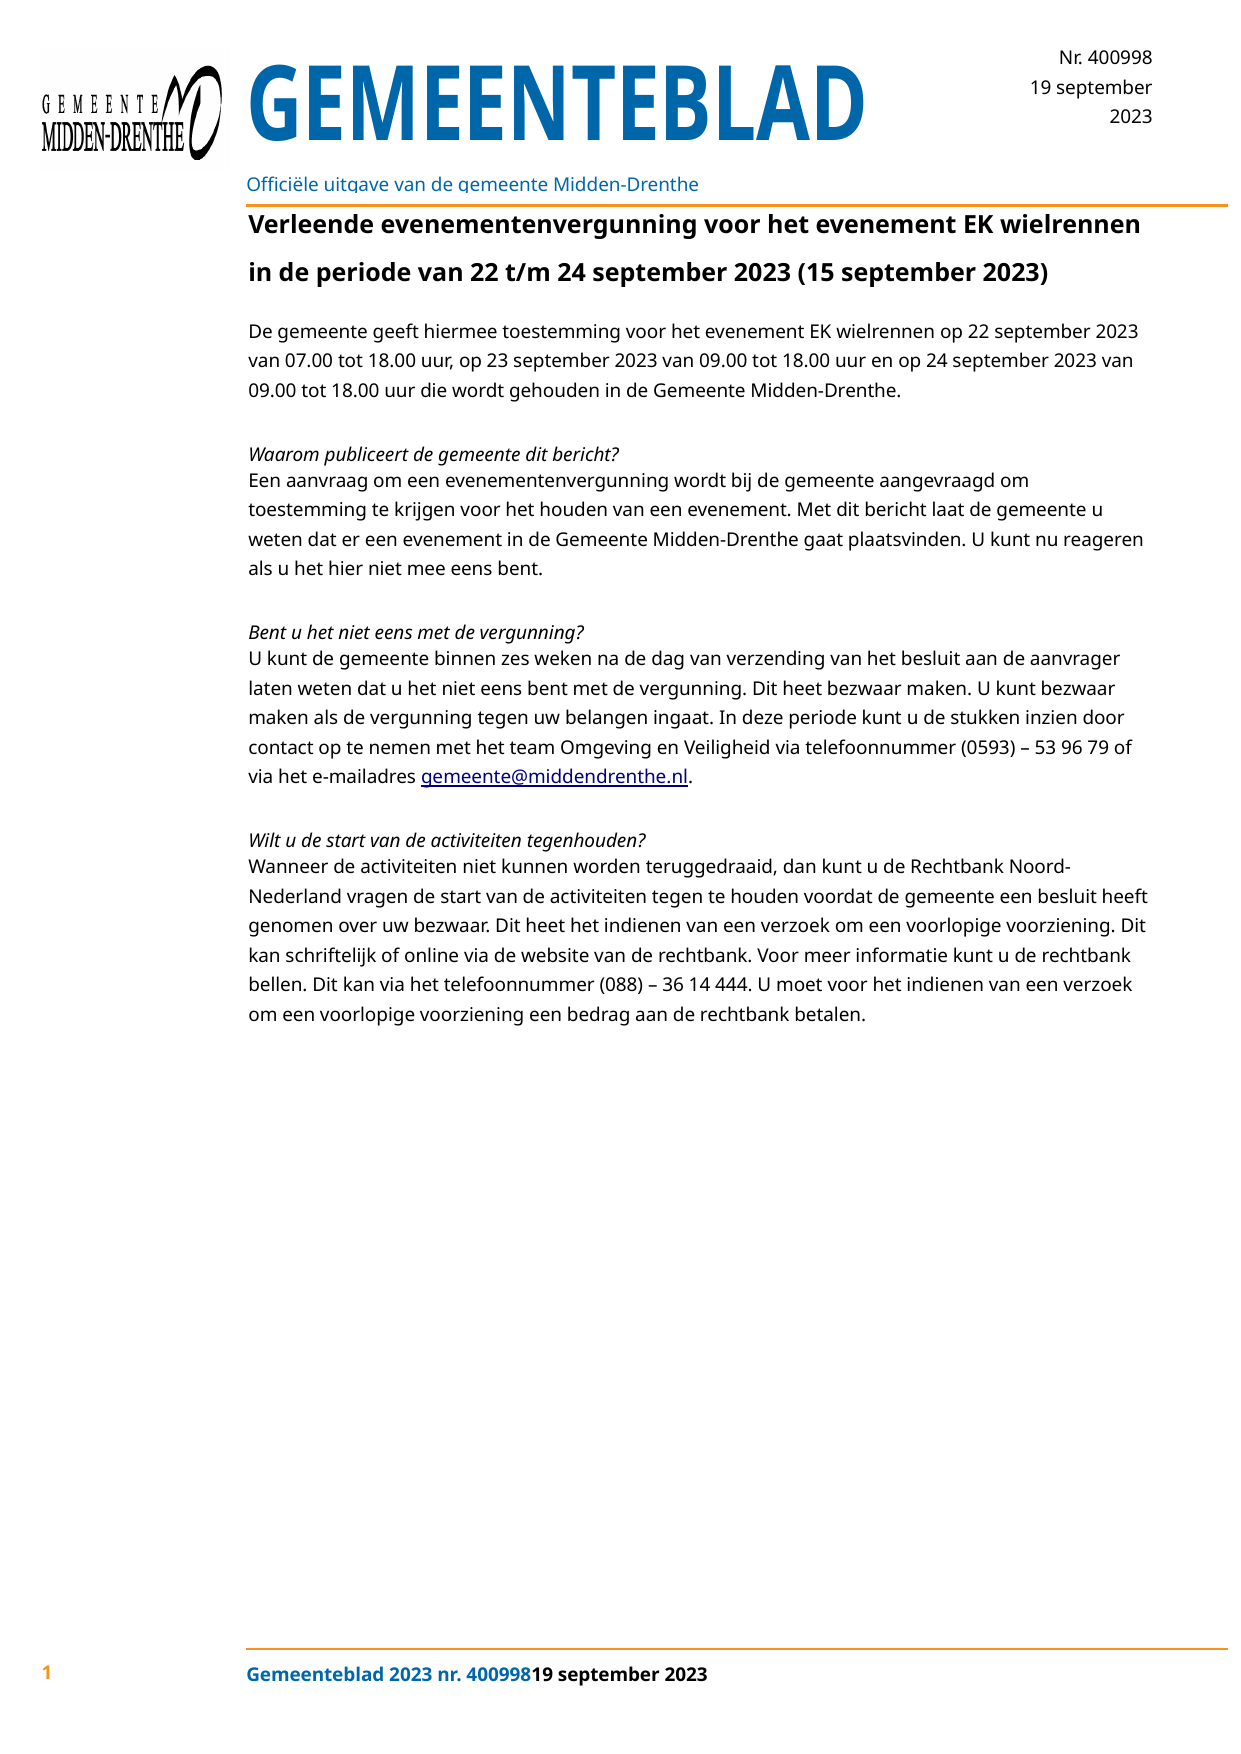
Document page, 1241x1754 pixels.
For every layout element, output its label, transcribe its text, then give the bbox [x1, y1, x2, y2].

text Bent u het niet eens met de vergunning? [248, 619, 1152, 645]
text Wilt u de start van de activiteiten tegenhouden? [248, 827, 1152, 853]
picture [41, 47, 231, 172]
text U kunt de gemeente binnen zes weken na de dag van verzending van het besluit aan de aanvrager laten weten dat u het niet eens bent met de vergunning. Dit heet bezwaar maken. U kunt bezwaar maken als de vergunning tegen uw belangen ingaat. In deze periode kunt u de stukken inzien door contact op te nemen met het team Omgeving en Veiligheid via telefoonnummer (0593) – 53 96 79 of via het e-mailadres gemeente@middendrenthe.nl. [248, 645, 1152, 789]
text Een aanvraag om een evenementenvergunning wordt bij de gemeente aangevraagd om toestemming te krijgen voor het houden van een evenement. Met dit bericht laat de gemeente u weten dat er een evenement in de Gemeente Midden-Drenthe gaat plaatsvinden. U kunt nu reageren als u het hier niet mee eens bent. [248, 467, 1152, 581]
text De gemeente geeft hiermee toestemming voor het evenement EK wielrennen op 22 september 2023 van 07.00 tot 18.00 uur, op 23 september 2023 van 09.00 tot 18.00 uur en op 24 september 2023 van 09.00 tot 18.00 uur die wordt gehouden in de Gemeente Midden-Drenthe. [248, 318, 1152, 403]
text Wanneer de activiteiten niet kunnen worden teruggedraaid, dan kunt u de Rechtbank Noord-Nederland vragen de start van de activiteiten tegen te houden voordat de gemeente een besluit heeft genomen over uw bezwaar. Dit heet het indienen van een verzoek om een voorlopige voorziening. Dit kan schriftelijk of online via de website van de rechtbank. Voor meer informatie kunt u de rechtbank bellen. Dit kan via het telefoonnummer (088) – 36 14 444. U moet voor het indienen van een verzoek om een voorlopige voorziening een bedrag aan de rechtbank betalen. [248, 853, 1152, 1027]
text Waarom publiceert de gemeente dit bericht? [248, 441, 1152, 467]
text Verleende evenementenvergunning voor het evenement EK wielrennen in de periode van 22 t/m 24 september 2023 (15 september 2023) [248, 207, 1152, 288]
